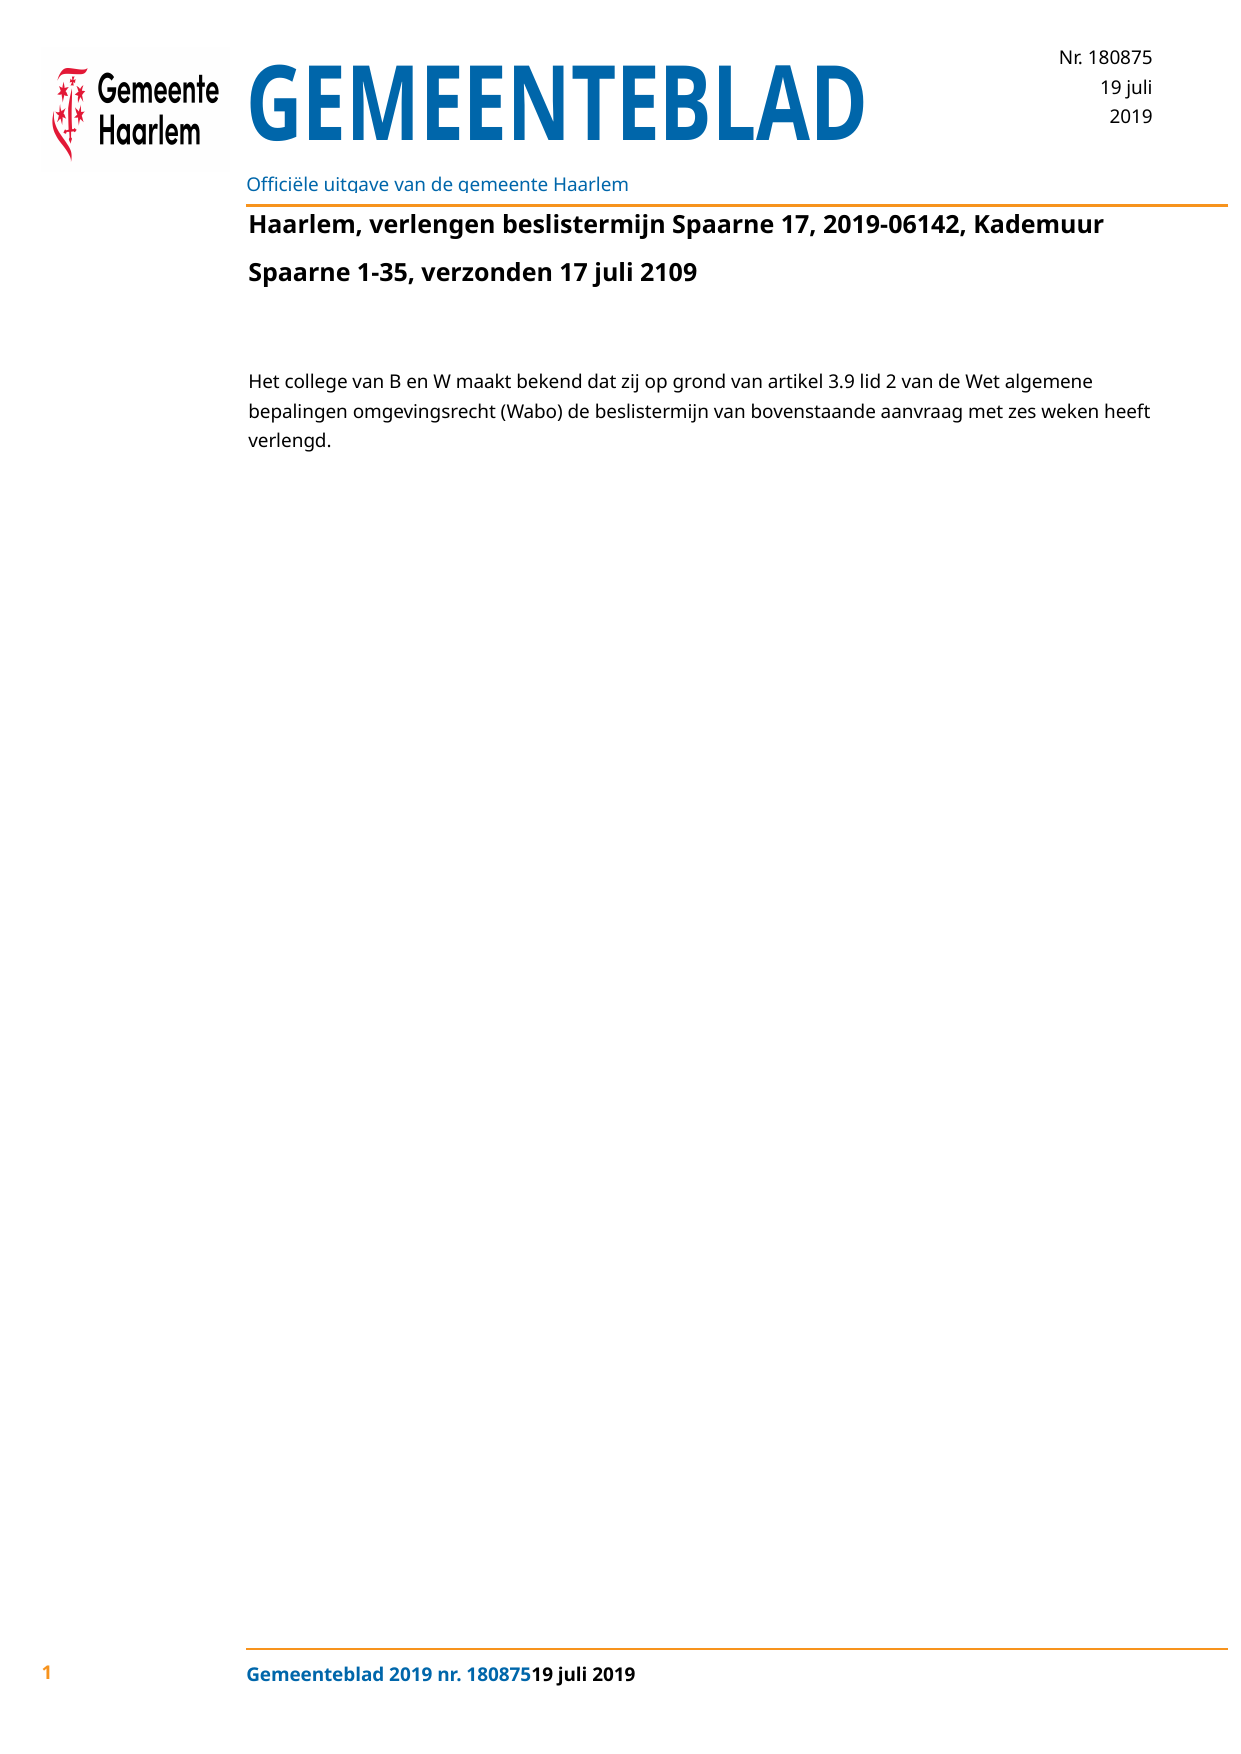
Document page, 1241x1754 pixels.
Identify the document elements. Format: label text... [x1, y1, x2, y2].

picture [41, 47, 231, 172]
text Haarlem, verlengen beslistermijn Spaarne 17, 2019-06142, Kademuur Spaarne 1-35, verzonden 17 juli 2109 [248, 207, 1152, 288]
text Het college van B en W maakt bekend dat zij op grond van artikel 3.9 lid 2 van de Wet algemene bepalingen omgevingsrecht (Wabo) de beslistermijn van bovenstaande aanvraag met zes weken heeft verlengd. [248, 368, 1152, 453]
